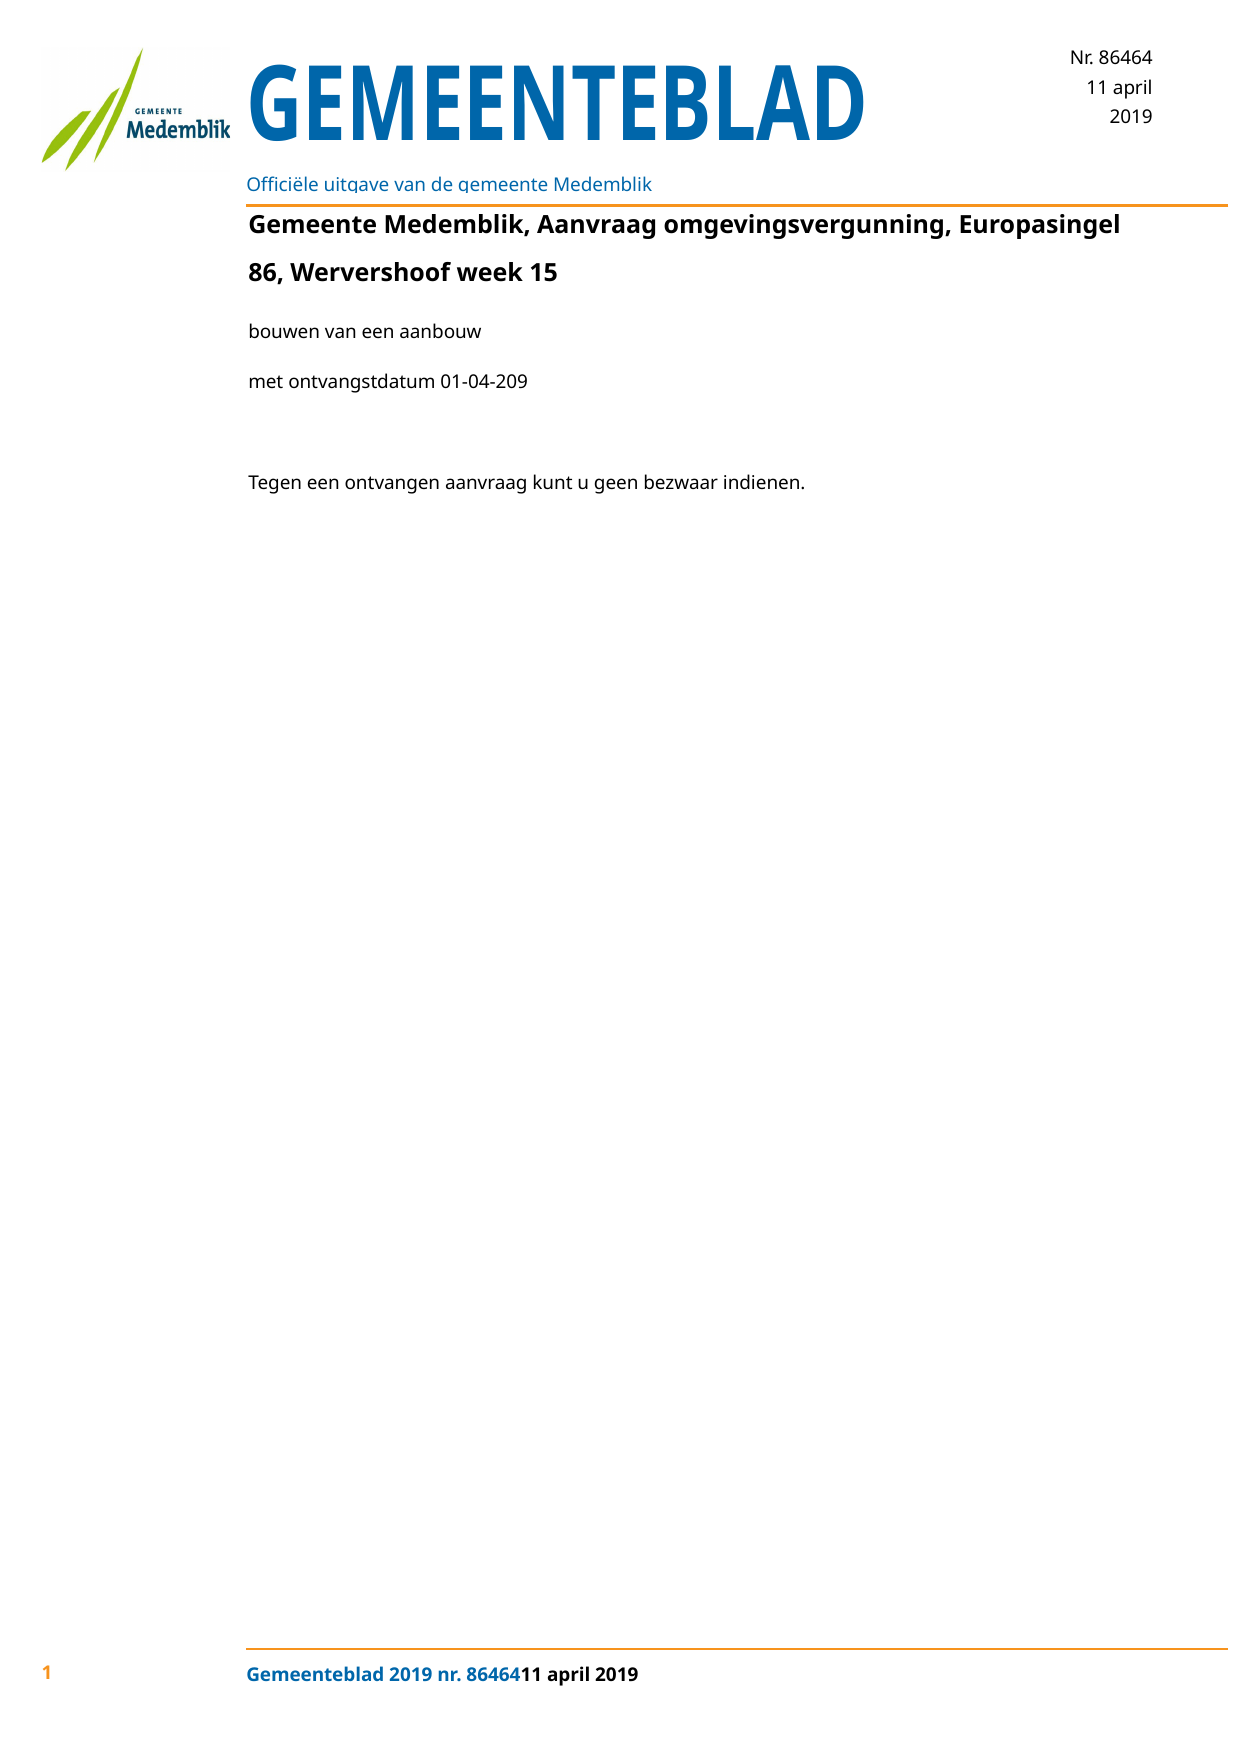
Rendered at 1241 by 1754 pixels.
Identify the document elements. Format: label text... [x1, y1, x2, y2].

text Tegen een ontvangen aanvraag kunt u geen bezwaar indienen. [248, 469, 1152, 495]
text bouwen van een aanbouw [248, 318, 1152, 344]
text met ontvangstdatum 01-04-209 [248, 368, 1152, 394]
text Gemeente Medemblik, Aanvraag omgevingsvergunning, Europasingel 86, Wervershoof week 15 [248, 207, 1152, 288]
picture [41, 47, 231, 172]
